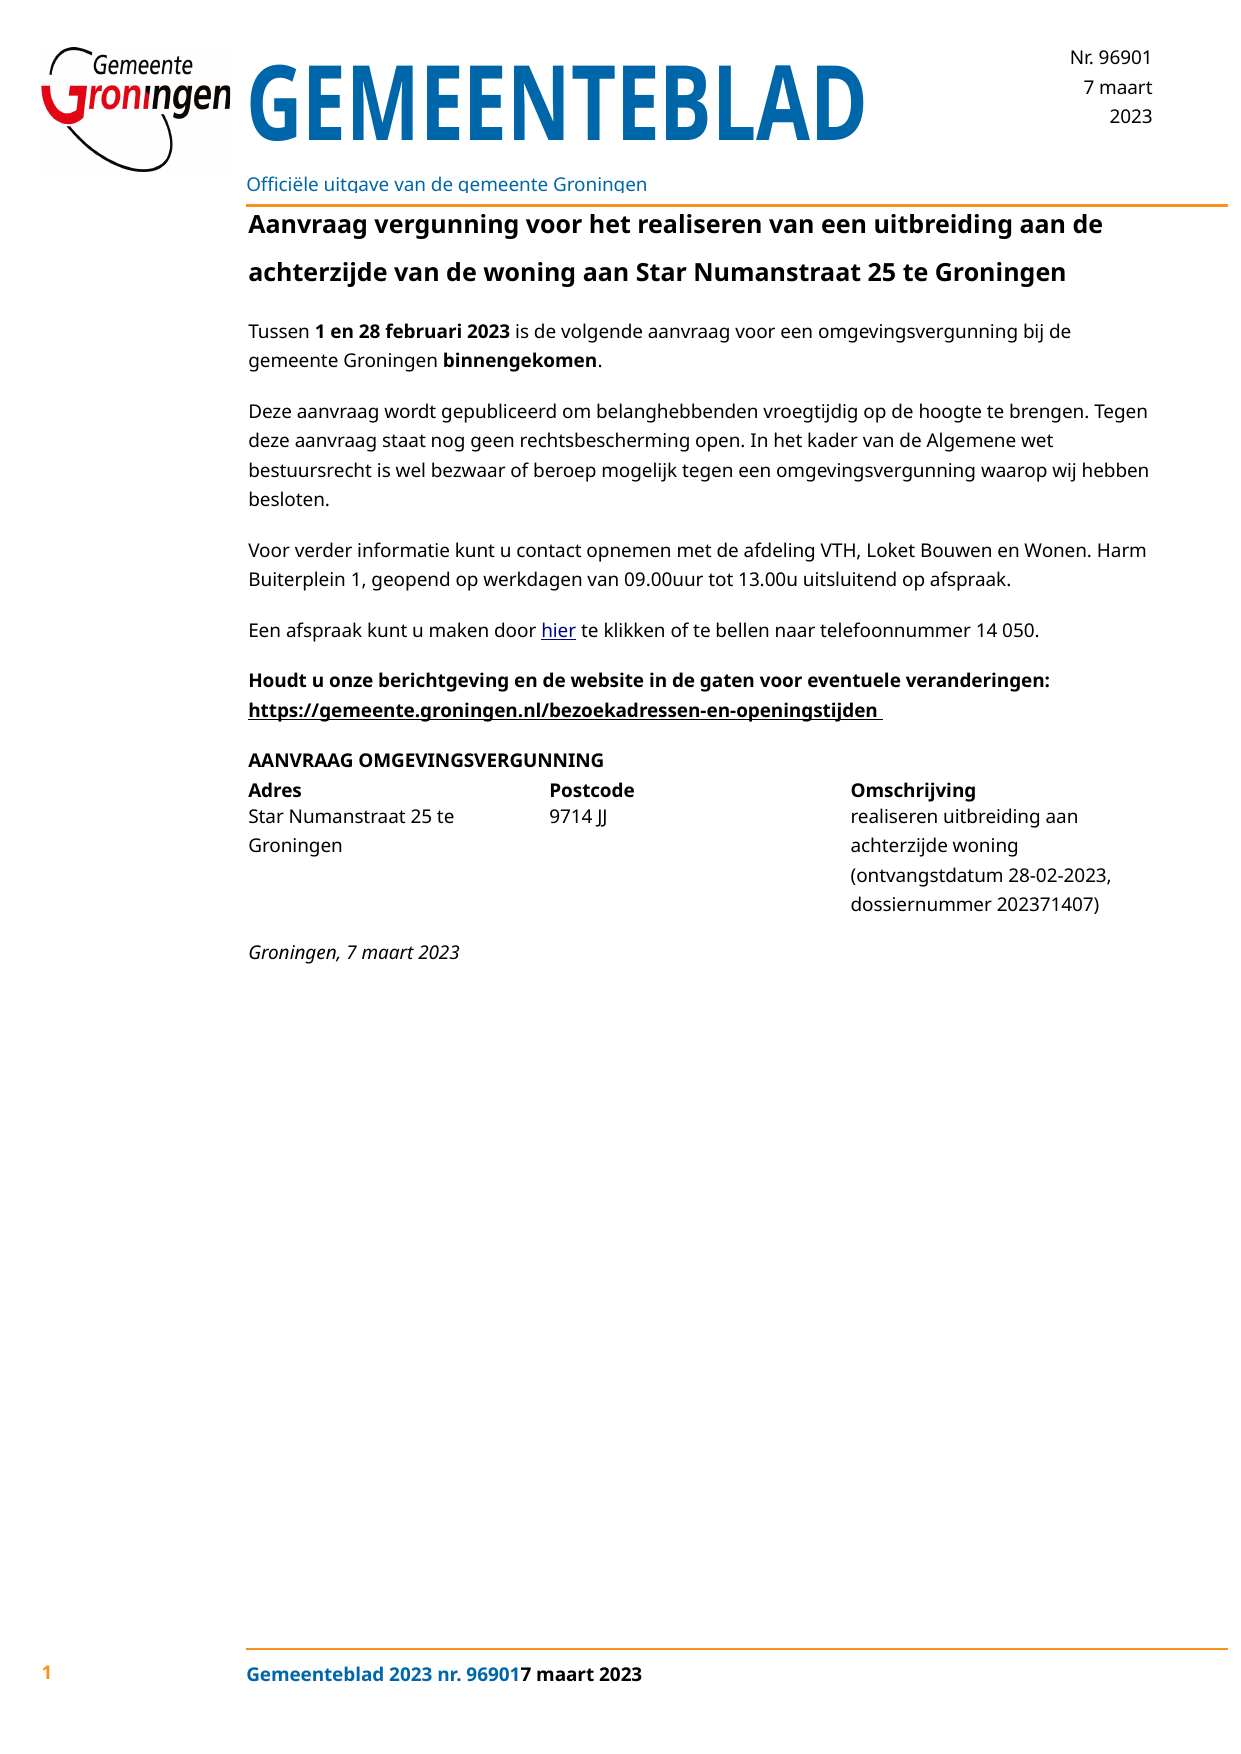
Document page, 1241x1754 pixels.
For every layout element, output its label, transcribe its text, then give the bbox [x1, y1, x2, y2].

text Voor verder informatie kunt u contact opnemen met de afdeling VTH, Loket Bouwen en Wonen. Harm Buiterplein 1, geopend op werkdagen van 09.00uur tot 13.00u uitsluitend op afspraak. [248, 537, 1152, 592]
table_header Postcode [549, 777, 850, 803]
text Een afspraak kunt u maken door hier te klikken of te bellen naar telefoonnummer 14 050. [248, 617, 1152, 643]
picture [41, 47, 231, 172]
table_cell realiseren uitbreiding aan achterzijde woning (ontvangstdatum 28-02-2023, dossiernummer 202371407) [850, 803, 1152, 917]
table_cell 9714 JJ [549, 803, 850, 917]
text Groningen, 7 maart 2023 [248, 939, 1152, 964]
text Houdt u onze berichtgeving en de website in de gaten voor eventuele veranderingen: https://gemeente.groningen.nl/bezoekadressen-en-openingstijden [248, 667, 1152, 723]
text Aanvraag vergunning voor het realiseren van een uitbreiding aan de achterzijde van de woning aan Star Numanstraat 25 te Groningen [248, 207, 1152, 288]
table_cell Star Numanstraat 25 te Groningen [248, 803, 549, 917]
text Deze aanvraag wordt gepubliceerd om belanghebbenden vroegtijdig op de hoogte te brengen. Tegen deze aanvraag staat nog geen rechtsbescherming open. In het kader van de Algemene wet bestuursrecht is wel bezwaar of beroep mogelijk tegen een omgevingsvergunning waarop wij hebben besloten. [248, 398, 1152, 512]
table_header Adres [248, 777, 549, 803]
table_header Omschrijving [850, 777, 1152, 803]
text AANVRAAG OMGEVINGSVERGUNNING [248, 747, 1152, 773]
text Tussen 1 en 28 februari 2023 is de volgende aanvraag voor een omgevingsvergunning bij de gemeente Groningen binnengekomen. [248, 318, 1152, 373]
